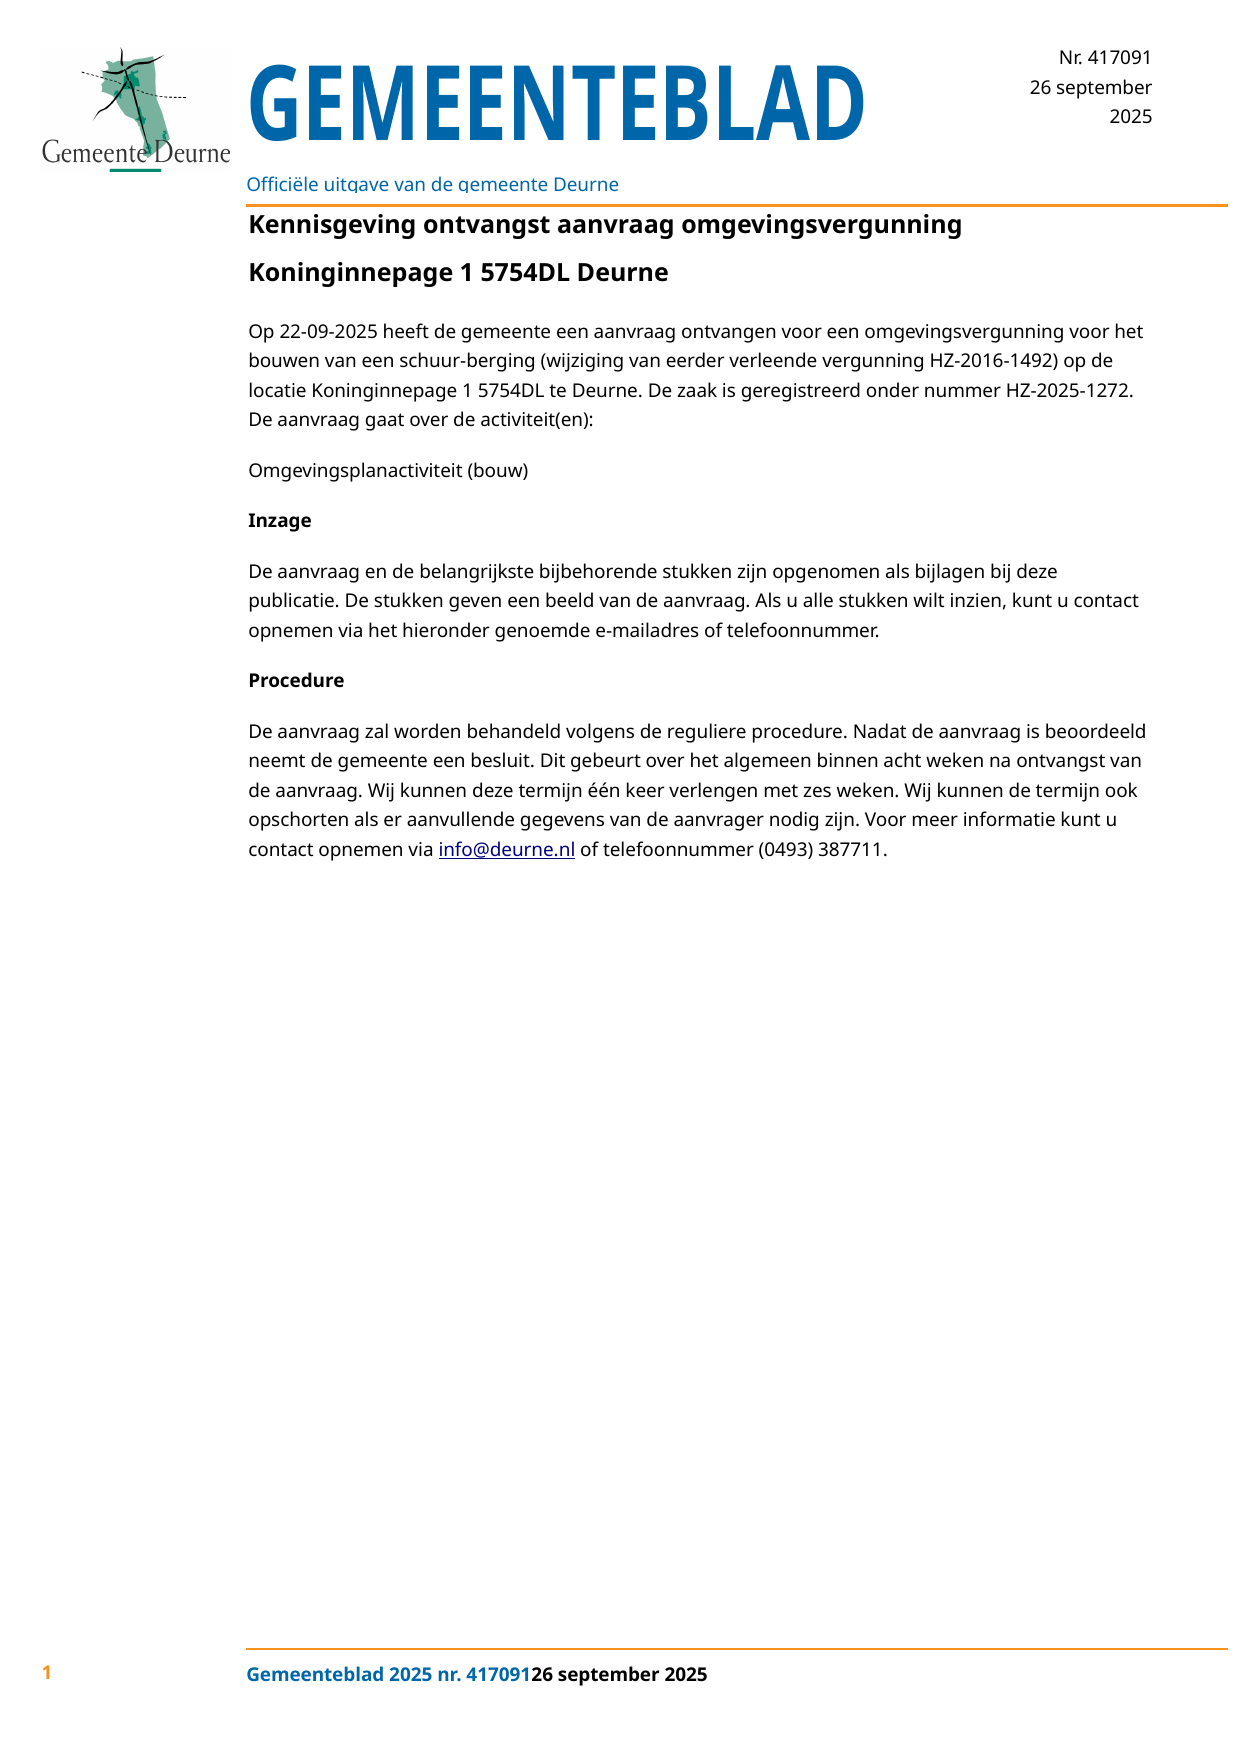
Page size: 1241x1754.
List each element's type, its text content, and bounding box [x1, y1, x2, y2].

text Omgevingsplanactiviteit (bouw) [248, 457, 1152, 483]
text De aanvraag en de belangrijkste bijbehorende stukken zijn opgenomen als bijlagen bij deze publicatie. De stukken geven een beeld van de aanvraag. Als u alle stukken wilt inzien, kunt u contact opnemen via het hieronder genoemde e-mailadres of telefoonnummer. [248, 558, 1152, 643]
text Inzage [248, 507, 1152, 533]
picture [41, 47, 231, 172]
text Kennisgeving ontvangst aanvraag omgevingsvergunning Koninginnepage 1 5754DL Deurne [248, 207, 1152, 288]
text Op 22-09-2025 heeft de gemeente een aanvraag ontvangen voor een omgevingsvergunning voor het bouwen van een schuur-berging (wijziging van eerder verleende vergunning HZ-2016-1492) op de locatie Koninginnepage 1 5754DL te Deurne. De zaak is geregistreerd onder nummer HZ-2025-1272. De aanvraag gaat over de activiteit(en): [248, 318, 1152, 432]
text De aanvraag zal worden behandeld volgens de reguliere procedure. Nadat de aanvraag is beoordeeld neemt de gemeente een besluit. Dit gebeurt over het algemeen binnen acht weken na ontvangst van de aanvraag. Wij kunnen deze termijn één keer verlengen met zes weken. Wij kunnen de termijn ook opschorten als er aanvullende gegevens van de aanvrager nodig zijn. Voor meer informatie kunt u contact opnemen via info@deurne.nl of telefoonnummer (0493) 387711. [248, 718, 1152, 862]
text Procedure [248, 667, 1152, 693]
